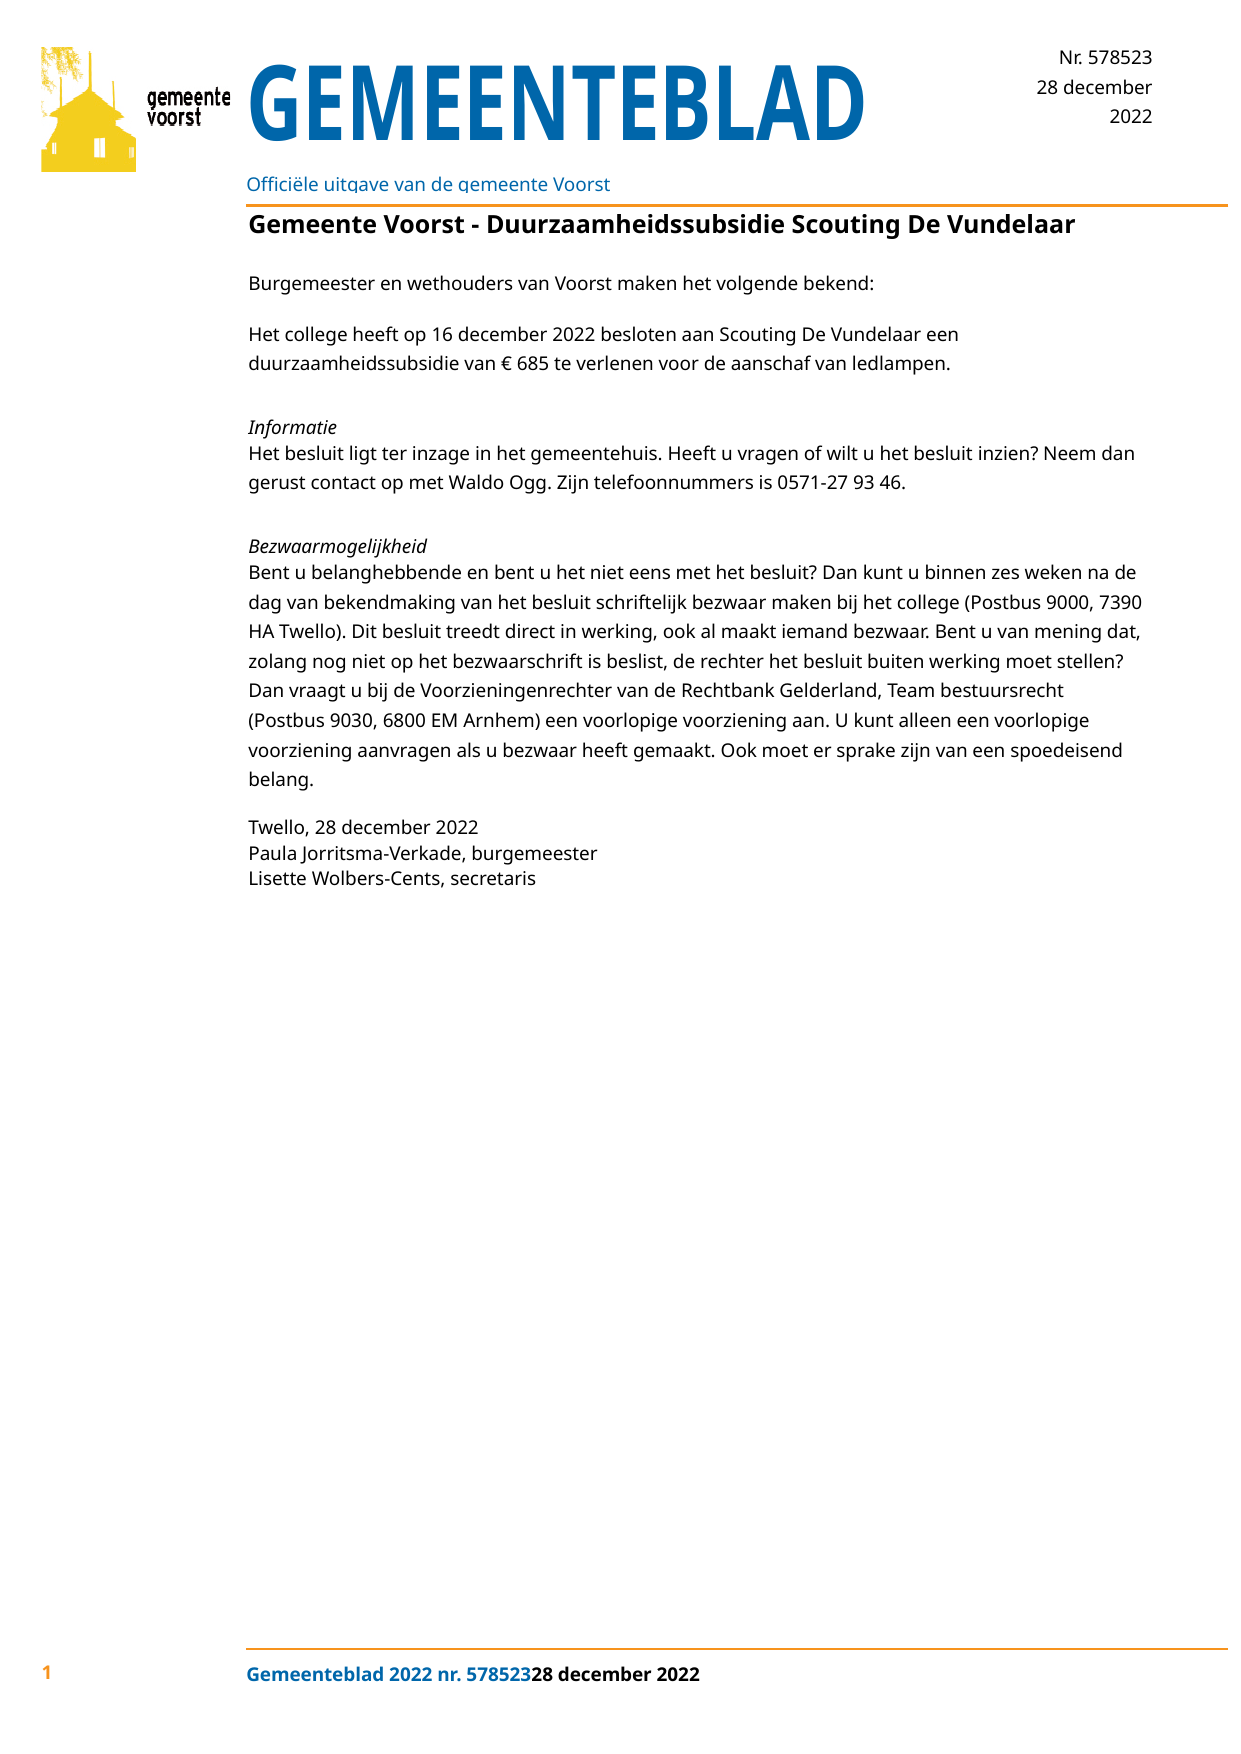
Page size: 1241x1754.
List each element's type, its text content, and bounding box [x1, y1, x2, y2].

text Gemeente Voorst - Duurzaamheidssubsidie Scouting De Vundelaar [248, 207, 1152, 241]
text Lisette Wolbers-Cents, secretaris [248, 866, 1152, 891]
text Paula Jorritsma-Verkade, burgemeester [248, 840, 1152, 866]
text Bent u belanghebbende en bent u het niet eens met het besluit? Dan kunt u binnen zes weken na de dag van bekendmaking van het besluit schriftelijk bezwaar maken bij het college (Postbus 9000, 7390 HA Twello). Dit besluit treedt direct in werking, ook al maakt iemand bezwaar. Bent u van mening dat, zolang nog niet op het bezwaarschrift is beslist, de rechter het besluit buiten werking moet stellen? Dan vraagt u bij de Voorzieningenrechter van de Rechtbank Gelderland, Team bestuursrecht (Postbus 9030, 6800 EM Arnhem) een voorlopige voorziening aan. U kunt alleen een voorlopige voorziening aanvragen als u bezwaar heeft gemaakt. Ook moet er sprake zijn van een spoedeisend belang. [248, 559, 1152, 792]
text Burgemeester en wethouders van Voorst maken het volgende bekend: [248, 270, 1152, 296]
text Twello, 28 december 2022 [248, 814, 1152, 840]
text Het besluit ligt ter inzage in het gemeentehuis. Heeft u vragen of wilt u het besluit inzien? Neem dan gerust contact op met Waldo Ogg. Zijn telefoonnummers is 0571-27 93 46. [248, 440, 1152, 495]
text Informatie [248, 414, 1152, 440]
text Het college heeft op 16 december 2022 besloten aan Scouting De Vundelaar een duurzaamheidssubsidie van € 685 te verlenen voor de aanschaf van ledlampen. [248, 321, 1152, 376]
text Bezwaarmogelijkheid [248, 533, 1152, 559]
picture [41, 47, 231, 172]
